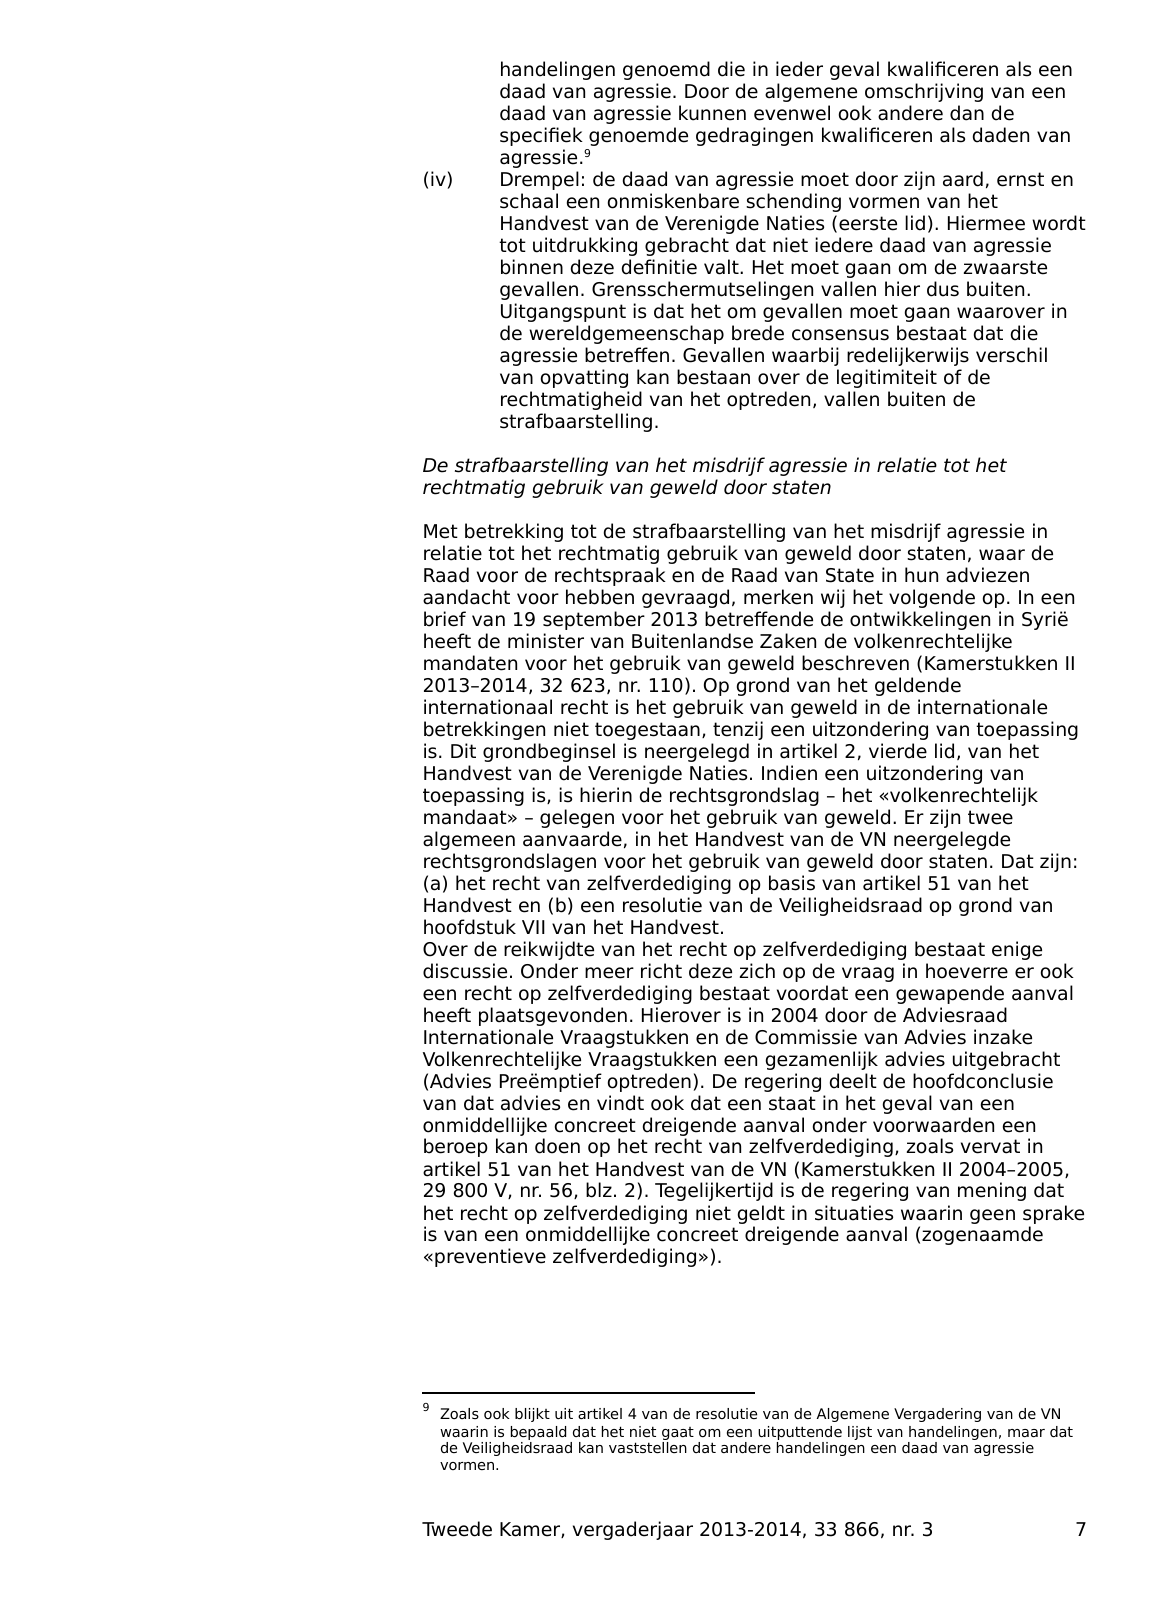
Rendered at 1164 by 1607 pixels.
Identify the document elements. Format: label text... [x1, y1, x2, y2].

text Zoals ook blijkt uit artikel 4 van de resolutie van de Algemene Vergadering van de VN waarin is bepaald dat het niet gaat om een uitputtende lijst van handelingen, maar dat de Veiligheidsraad kan vaststellen dat andere handelingen een daad van agressie vormen. [422, 1402, 1087, 1474]
text (iv) Drempel: de daad van agressie moet door zijn aard, ernst en schaal een onmiskenbare schending vormen van het Handvest van de Verenigde Naties (eerste lid). Hiermee wordt tot uitdrukking gebracht dat niet iedere daad van agressie binnen deze definitie valt. Het moet gaan om de zwaarste gevallen. Grensschermutselingen vallen hier dus buiten. Uitgangspunt is dat het om gevallen moet gaan waarover in de wereldgemeenschap brede consensus bestaat dat die agressie betreffen. Gevallen waarbij redelijkerwijs verschil van opvatting kan bestaan over de legitimiteit of de rechtmatigheid van het optreden, vallen buiten de strafbaarstelling. [422, 169, 1087, 433]
subtitle De strafbaarstelling van het misdrijf agressie in relatie tot het rechtmatig gebruik van geweld door staten [422, 455, 1087, 499]
text Met betrekking tot de strafbaarstelling van het misdrijf agressie in relatie tot het rechtmatig gebruik van geweld door staten, waar de Raad voor de rechtspraak en de Raad van State in hun adviezen aandacht voor hebben gevraagd, merken wij het volgende op. In een brief van 19 september 2013 betreffende de ontwikkelingen in Syrië heeft de minister van Buitenlandse Zaken de volkenrechtelijke mandaten voor het gebruik van geweld beschreven (Kamerstukken II 2013–2014, 32 623, nr. 110). Op grond van het geldende internationaal recht is het gebruik van geweld in de internationale betrekkingen niet toegestaan, tenzij een uitzondering van toepassing is. Dit grondbeginsel is neergelegd in artikel 2, vierde lid, van het Handvest van de Verenigde Naties. Indien een uitzondering van toepassing is, is hierin de rechtsgrondslag – het «volkenrechtelijk mandaat» – gelegen voor het gebruik van geweld. Er zijn twee algemeen aanvaarde, in het Handvest van de VN neergelegde rechtsgrondslagen voor het gebruik van geweld door staten. Dat zijn: (a) het recht van zelfverdediging op basis van artikel 51 van het Handvest en (b) een resolutie van de Veiligheidsraad op grond van hoofdstuk VII van het Handvest. [422, 521, 1087, 939]
text Over de reikwijdte van het recht op zelfverdediging bestaat enige discussie. Onder meer richt deze zich op de vraag in hoeverre er ook een recht op zelfverdediging bestaat voordat een gewapende aanval heeft plaatsgevonden. Hierover is in 2004 door de Adviesraad Internationale Vraagstukken en de Commissie van Advies inzake Volkenrechtelijke Vraagstukken een gezamenlijk advies uitgebracht (Advies Preëmptief optreden). De regering deelt de hoofdconclusie van dat advies en vindt ook dat een staat in het geval van een onmiddellijke concreet dreigende aanval onder voorwaarden een beroep kan doen op het recht van zelfverdediging, zoals vervat in artikel 51 van het Handvest van de VN (Kamerstukken II 2004–2005, 29 800 V, nr. 56, blz. 2). Tegelijkertijd is de regering van mening dat het recht op zelfverdediging niet geldt in situaties waarin geen sprake is van een onmiddellijke concreet dreigende aanval (zogenaamde «preventieve zelfverdediging»). [422, 939, 1087, 1268]
text handelingen genoemd die in ieder geval kwalificeren als een daad van agressie. Door de algemene omschrijving van een daad van agressie kunnen evenwel ook andere dan de specifiek genoemde gedragingen kwalificeren als daden van agressie. [422, 59, 1087, 169]
